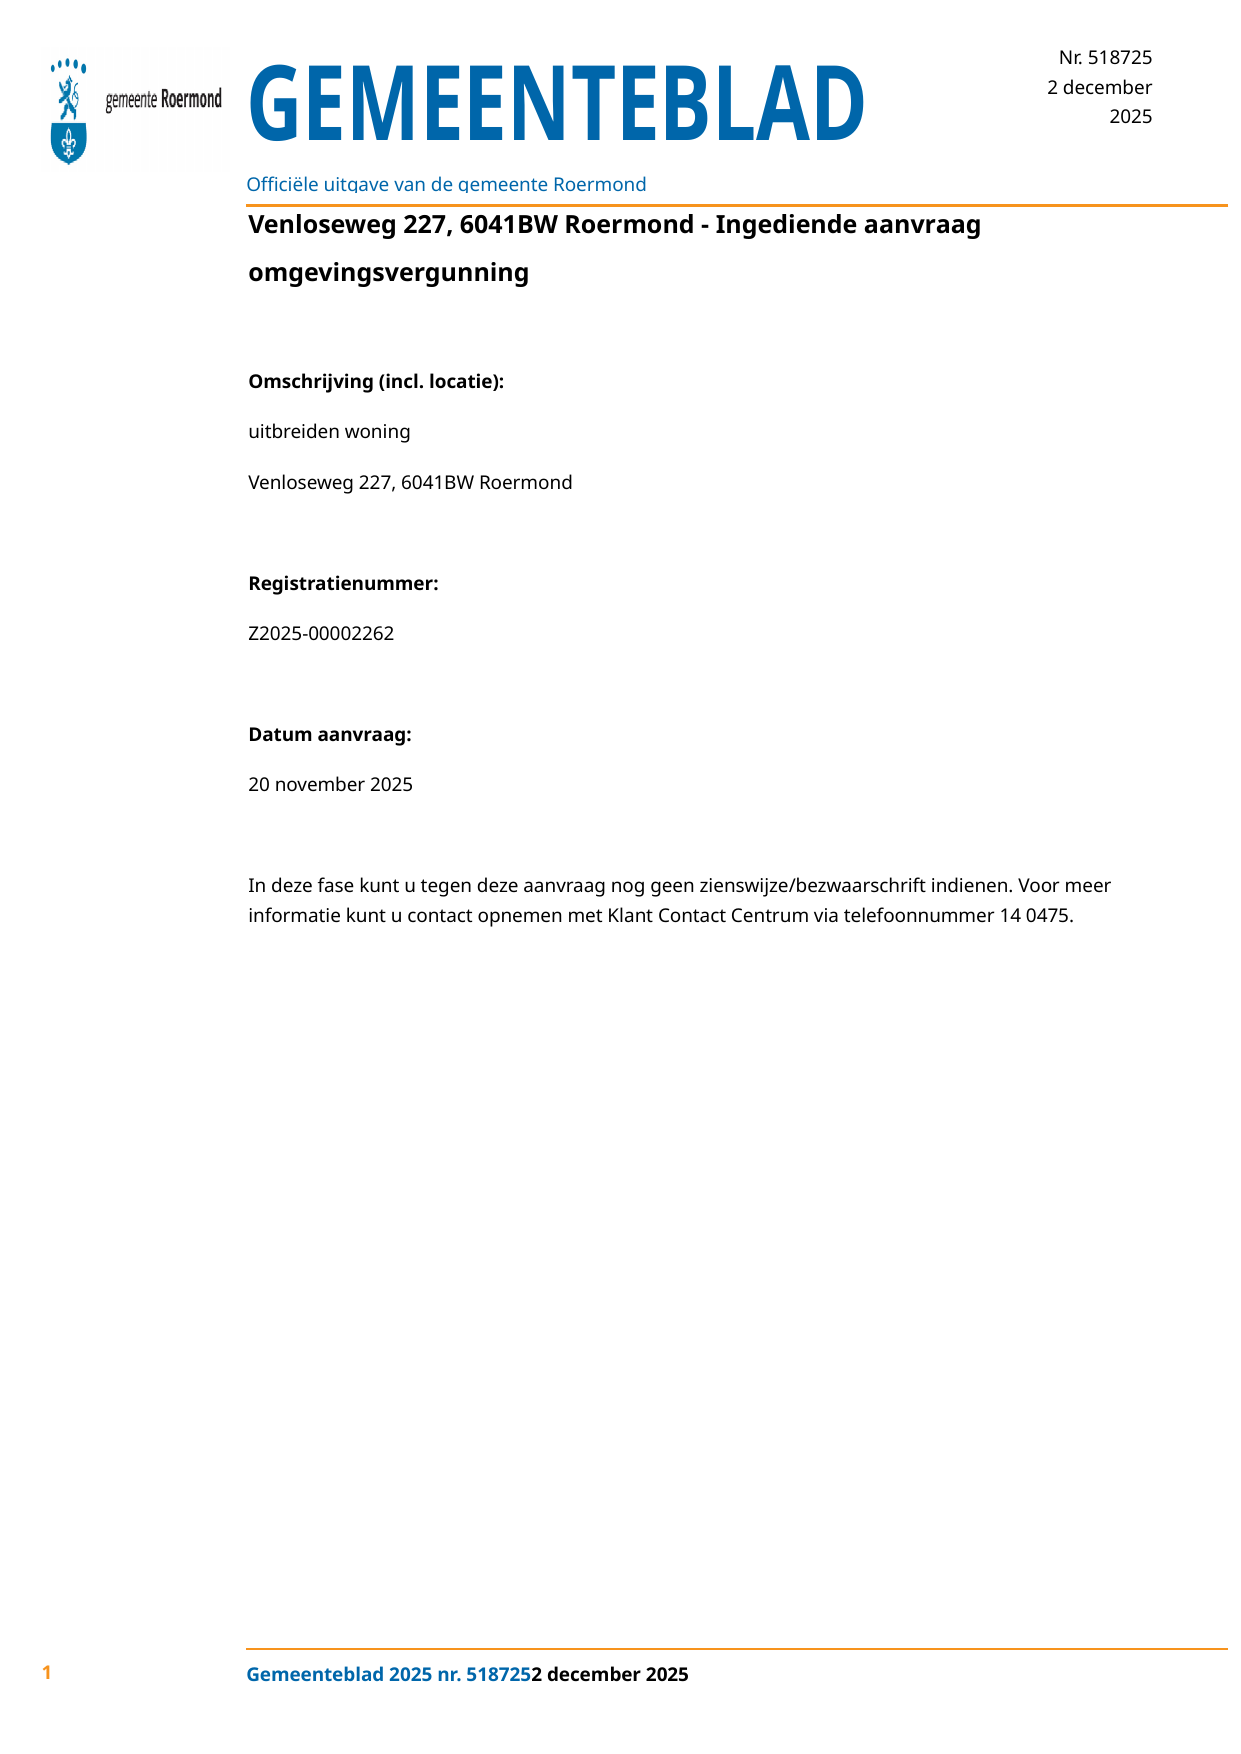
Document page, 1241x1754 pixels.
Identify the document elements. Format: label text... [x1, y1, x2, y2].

text Venloseweg 227, 6041BW Roermond [248, 469, 1152, 495]
text Venloseweg 227, 6041BW Roermond - Ingediende aanvraag omgevingsvergunning [248, 207, 1152, 288]
text In deze fase kunt u tegen deze aanvraag nog geen zienswijze/bezwaarschrift indienen. Voor meer informatie kunt u contact opnemen met Klant Contact Centrum via telefoonnummer 14 0475. [248, 872, 1152, 928]
text Registratienummer: [248, 570, 1152, 596]
text Datum aanvraag: [248, 721, 1152, 747]
text Z2025-00002262 [248, 620, 1152, 646]
text Omschrijving (incl. locatie): [248, 368, 1152, 394]
text uitbreiden woning [248, 419, 1152, 444]
text 20 november 2025 [248, 772, 1152, 797]
picture [41, 47, 231, 172]
